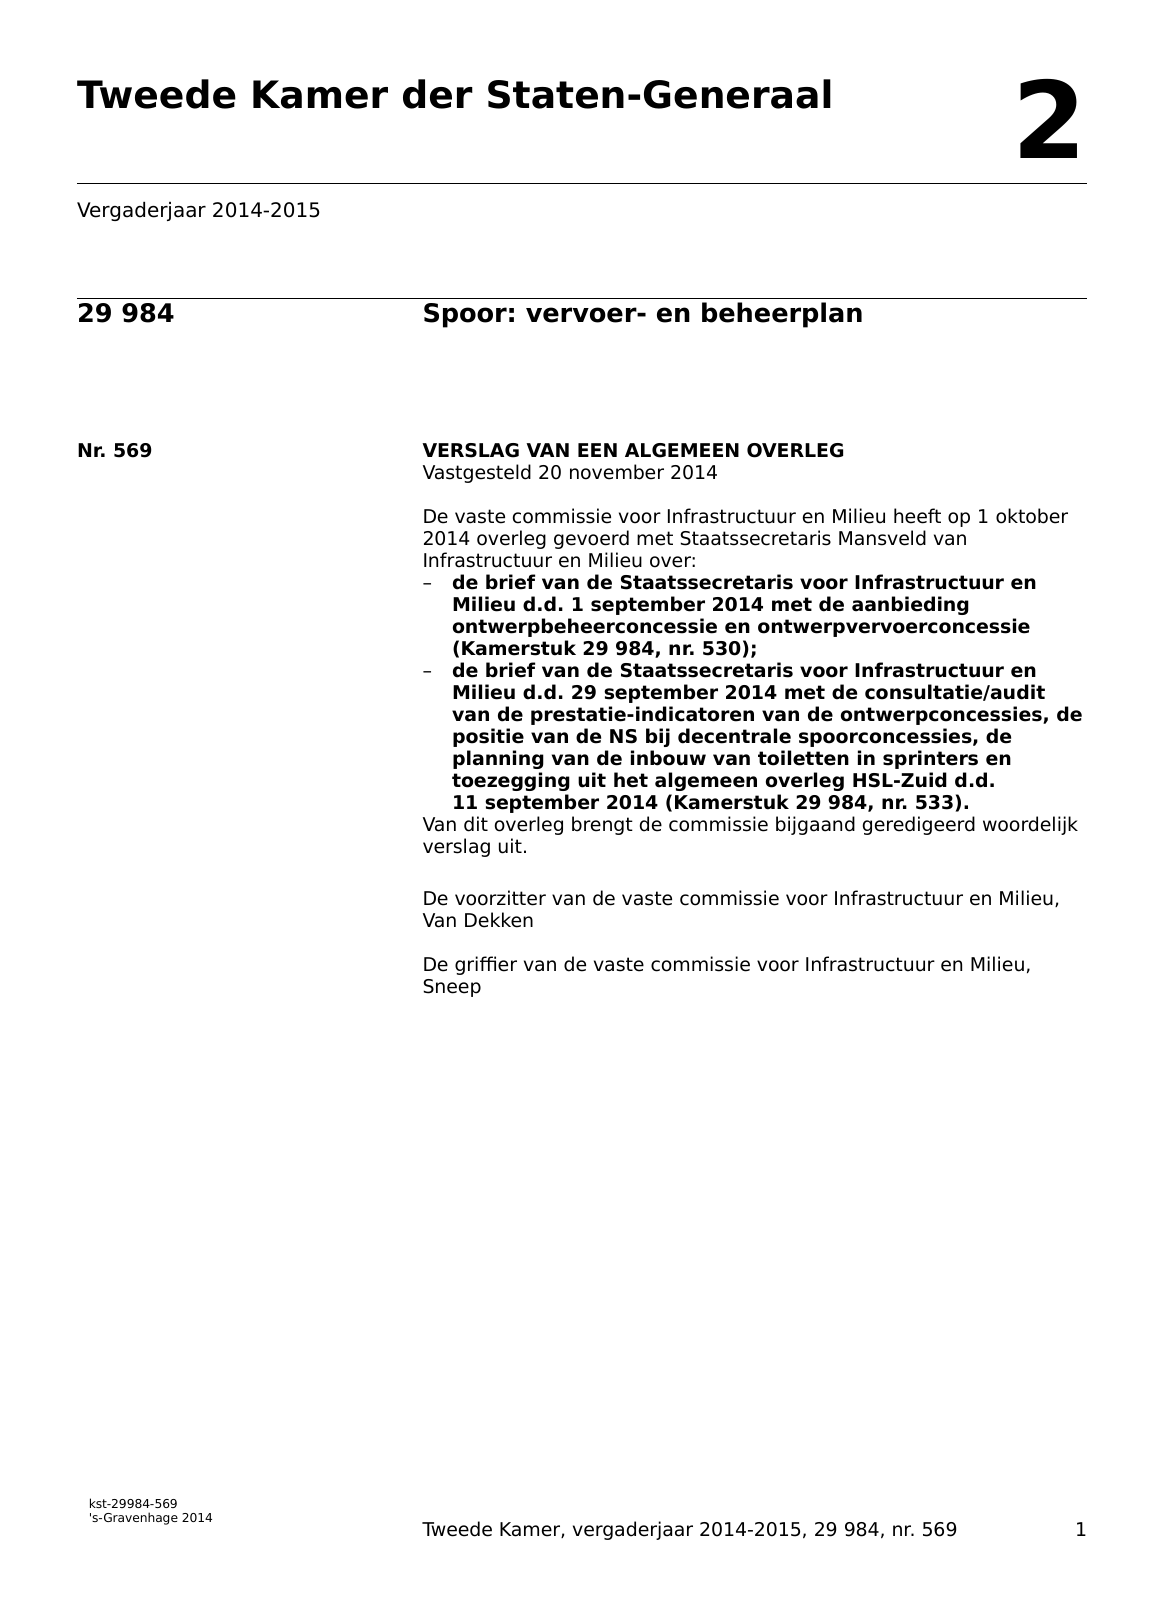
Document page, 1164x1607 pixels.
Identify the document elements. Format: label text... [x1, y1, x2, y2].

text De griffier van de vaste commissie voor Infrastructuur en Milieu, Sneep [422, 954, 1087, 998]
text – de brief van de Staatssecretaris voor Infrastructuur en Milieu d.d. 29 september 2014 met de consultatie/audit van de prestatie-indicatoren van de ontwerpconcessies, de positie van de NS bij decentrale spoorconcessies, de planning van de inbouw van toiletten in sprinters en toezegging uit het algemeen overleg HSL-Zuid d.d. 11 september 2014 (Kamerstuk 29 984, nr. 533). [422, 660, 1087, 813]
text – de brief van de Staatssecretaris voor Infrastructuur en Milieu d.d. 1 september 2014 met de aanbieding ontwerpbeheerconcessie en ontwerpvervoerconcessie (Kamerstuk 29 984, nr. 530); [422, 572, 1087, 660]
text De vaste commissie voor Infrastructuur en Milieu heeft op 1 oktober 2014 overleg gevoerd met Staatssecretaris Mansveld van Infrastructuur en Milieu over: [422, 506, 1087, 572]
table_cell Vergaderjaar 2014-2015 [77, 184, 1087, 298]
text kst-29984-569 [88, 1497, 323, 1511]
text Van dit overleg brengt de commissie bijgaand geredigeerd woordelijk verslag uit. [422, 813, 1087, 857]
subtitle Nr. 569 VERSLAG VAN EEN ALGEMEEN OVERLEG [77, 440, 1087, 462]
text Vastgesteld 20 november 2014 [422, 462, 1087, 484]
text 's-Gravenhage 2014 [88, 1511, 323, 1525]
table_header 2 [886, 59, 1087, 183]
table_header Tweede Kamer der Staten-Generaal [77, 59, 886, 183]
subtitle 29 984 Spoor: vervoer- en beheerplan [77, 299, 1087, 329]
text De voorzitter van de vaste commissie voor Infrastructuur en Milieu, Van Dekken [422, 887, 1087, 931]
